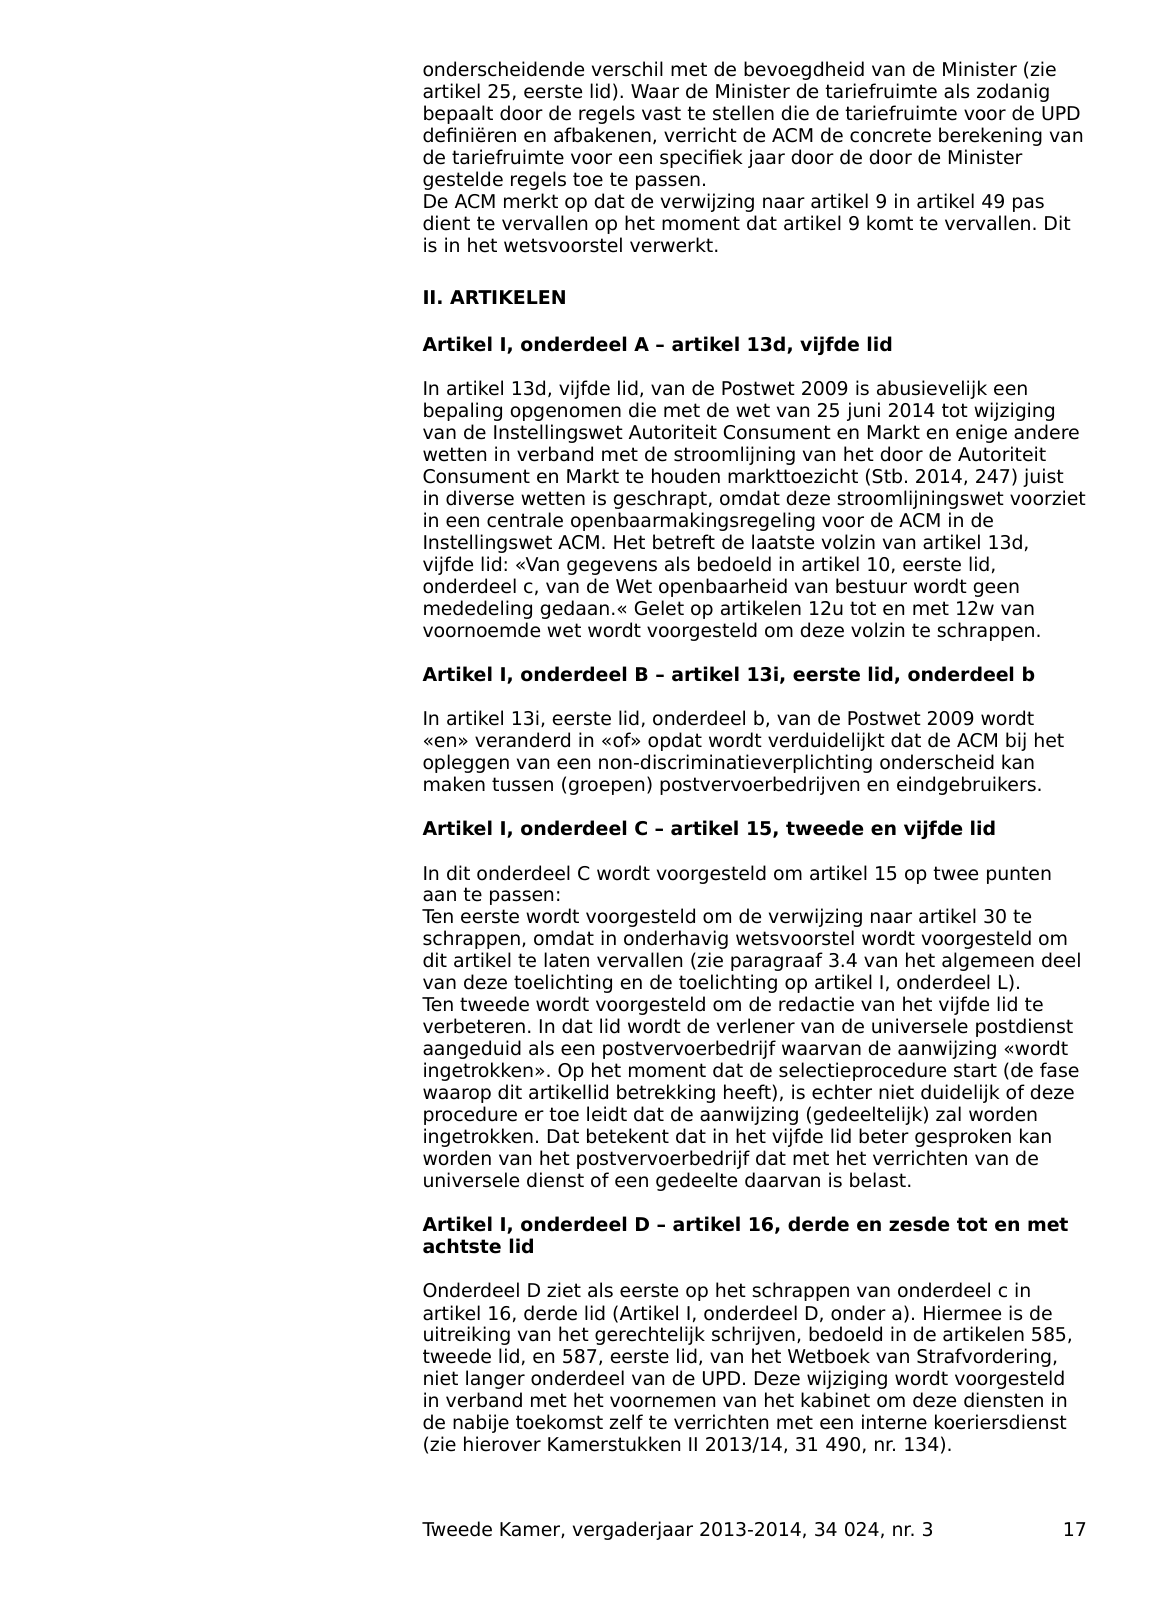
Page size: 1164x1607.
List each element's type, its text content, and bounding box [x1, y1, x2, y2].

text In artikel 13i, eerste lid, onderdeel b, van de Postwet 2009 wordt «en» veranderd in «of» opdat wordt verduidelijkt dat de ACM bij het opleggen van een non-discriminatieverplichting onderscheid kan maken tussen (groepen) postvervoerbedrijven en eindgebruikers. [422, 708, 1087, 796]
text onderscheidende verschil met de bevoegdheid van de Minister (zie artikel 25, eerste lid). Waar de Minister de tariefruimte als zodanig bepaalt door de regels vast te stellen die de tariefruimte voor de UPD definiëren en afbakenen, verricht de ACM de concrete berekening van de tariefruimte voor een specifiek jaar door de door de Minister gestelde regels toe te passen. [422, 59, 1087, 191]
text De ACM merkt op dat de verwijzing naar artikel 9 in artikel 49 pas dient te vervallen op het moment dat artikel 9 komt te vervallen. Dit is in het wetsvoorstel verwerkt. [422, 191, 1087, 257]
subtitle Artikel I, onderdeel D – artikel 16, derde en zesde tot en met achtste lid [422, 1214, 1087, 1258]
subtitle Artikel I, onderdeel C – artikel 15, tweede en vijfde lid [422, 818, 1087, 840]
text Ten tweede wordt voorgesteld om de redactie van het vijfde lid te verbeteren. In dat lid wordt de verlener van de universele postdienst aangeduid als een postvervoerbedrijf waarvan de aanwijzing «wordt ingetrokken». Op het moment dat de selectieprocedure start (de fase waarop dit artikellid betrekking heeft), is echter niet duidelijk of deze procedure er toe leidt dat de aanwijzing (gedeeltelijk) zal worden ingetrokken. Dat betekent dat in het vijfde lid beter gesproken kan worden van het postvervoerbedrijf dat met het verrichten van de universele dienst of een gedeelte daarvan is belast. [422, 994, 1087, 1192]
subtitle Artikel I, onderdeel B – artikel 13i, eerste lid, onderdeel b [422, 664, 1087, 686]
subtitle Artikel I, onderdeel A – artikel 13d, vijfde lid [422, 334, 1087, 356]
text In dit onderdeel C wordt voorgesteld om artikel 15 op twee punten aan te passen: [422, 862, 1087, 906]
text Ten eerste wordt voorgesteld om de verwijzing naar artikel 30 te schrappen, omdat in onderhavig wetsvoorstel wordt voorgesteld om dit artikel te laten vervallen (zie paragraaf 3.4 van het algemeen deel van deze toelichting en de toelichting op artikel I, onderdeel L). [422, 906, 1087, 994]
subtitle II. ARTIKELEN [422, 287, 1087, 309]
text Onderdeel D ziet als eerste op het schrappen van onderdeel c in artikel 16, derde lid (Artikel I, onderdeel D, onder a). Hiermee is de uitreiking van het gerechtelijk schrijven, bedoeld in de artikelen 585, tweede lid, en 587, eerste lid, van het Wetboek van Strafvordering, niet langer onderdeel van de UPD. Deze wijziging wordt voorgesteld in verband met het voornemen van het kabinet om deze diensten in de nabije toekomst zelf te verrichten met een interne koeriersdienst (zie hierover Kamerstukken II 2013/14, 31 490, nr. 134). [422, 1280, 1087, 1456]
text In artikel 13d, vijfde lid, van de Postwet 2009 is abusievelijk een bepaling opgenomen die met de wet van 25 juni 2014 tot wijziging van de Instellingswet Autoriteit Consument en Markt en enige andere wetten in verband met de stroomlijning van het door de Autoriteit Consument en Markt te houden markttoezicht (Stb. 2014, 247) juist in diverse wetten is geschrapt, omdat deze stroomlijningswet voorziet in een centrale openbaarmakingsregeling voor de ACM in de Instellingswet ACM. Het betreft de laatste volzin van artikel 13d, vijfde lid: «Van gegevens als bedoeld in artikel 10, eerste lid, onderdeel c, van de Wet openbaarheid van bestuur wordt geen mededeling gedaan.« Gelet op artikelen 12u tot en met 12w van voornoemde wet wordt voorgesteld om deze volzin te schrappen. [422, 378, 1087, 642]
